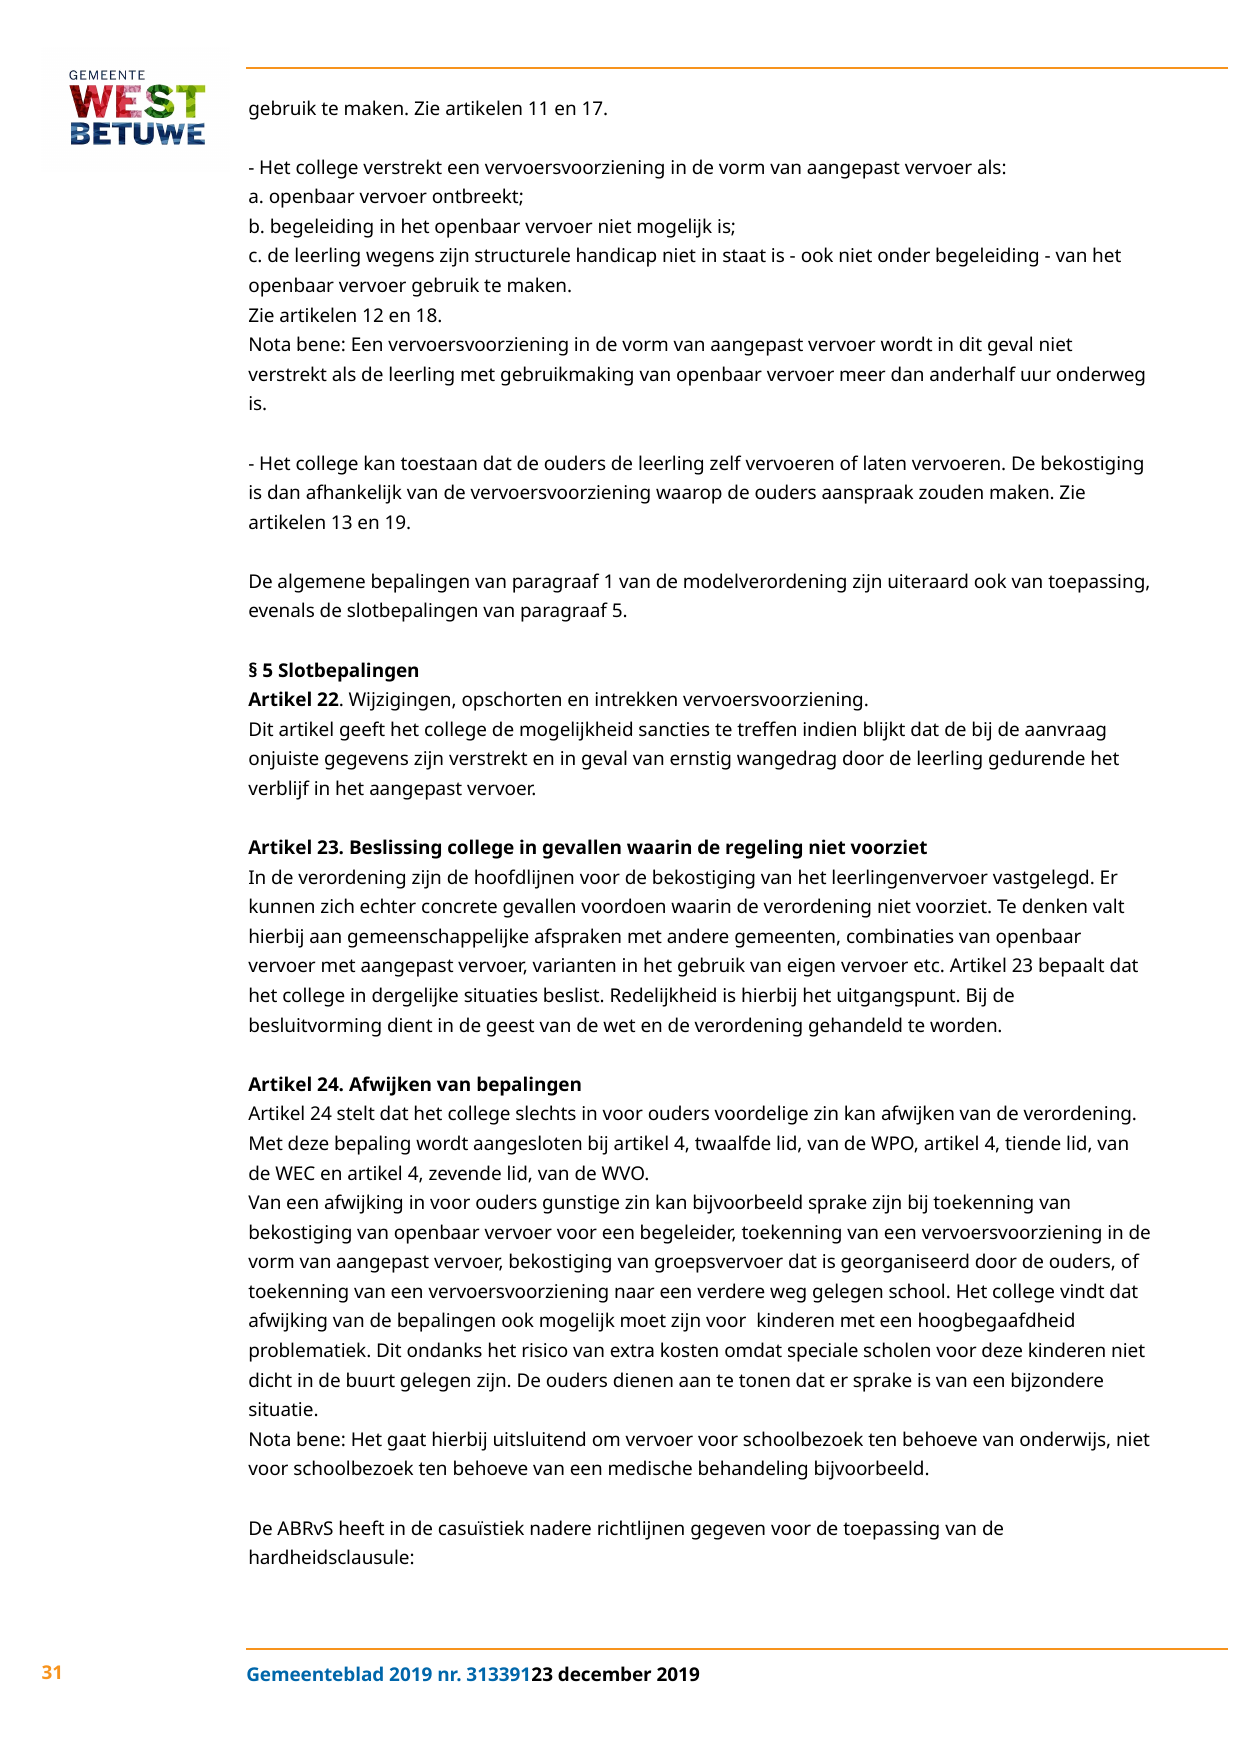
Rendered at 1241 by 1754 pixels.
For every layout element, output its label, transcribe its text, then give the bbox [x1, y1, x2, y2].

text De ABRvS heeft in de casuïstiek nadere richtlijnen gegeven voor de toepassing van de hardheidsclausule: [248, 1515, 1152, 1570]
text a. openbaar vervoer ontbreekt; [248, 183, 1152, 209]
text Dit artikel geeft het college de mogelijkheid sancties te treffen indien blijkt dat de bij de aanvraag onjuiste gegevens zijn verstrekt en in geval van ernstig wangedrag door de leerling gedurende het verblijf in het aangepast vervoer. [248, 716, 1152, 801]
picture [41, 47, 231, 172]
text Zie artikelen 12 en 18. [248, 302, 1152, 328]
text De algemene bepalingen van paragraaf 1 van de modelverordening zijn uiteraard ook van toepassing, evenals de slotbepalingen van paragraaf 5. [248, 568, 1152, 623]
text Nota bene: Het gaat hierbij uitsluitend om vervoer voor schoolbezoek ten behoeve van onderwijs, niet voor schoolbezoek ten behoeve van een medische behandeling bijvoorbeeld. [248, 1426, 1152, 1481]
text § 5 Slotbepalingen [248, 657, 1152, 683]
text In de verordening zijn de hoofdlijnen voor de bekostiging van het leerlingenvervoer vastgelegd. Er kunnen zich echter concrete gevallen voordoen waarin de verordening niet voorziet. Te denken valt hierbij aan gemeenschappelijke afspraken met andere gemeenten, combinaties van openbaar vervoer met aangepast vervoer, varianten in het gebruik van eigen vervoer etc. Artikel 23 bepaalt dat het college in dergelijke situaties beslist. Redelijkheid is hierbij het uitgangspunt. Bij de besluitvorming dient in de geest van de wet en de verordening gehandeld te worden. [248, 864, 1152, 1038]
text Artikel 24 stelt dat het college slechts in voor ouders voordelige zin kan afwijken van de verordening. Met deze bepaling wordt aangesloten bij artikel 4, twaalfde lid, van de WPO, artikel 4, tiende lid, van de WEC en artikel 4, zevende lid, van de WVO. [248, 1101, 1152, 1186]
text - Het college verstrekt een vervoersvoorziening in de vorm van aangepast vervoer als: [248, 154, 1152, 180]
text Artikel 24. Afwijken van bepalingen [248, 1071, 1152, 1097]
text Nota bene: Een vervoersvoorziening in de vorm van aangepast vervoer wordt in dit geval niet verstrekt als de leerling met gebruikmaking van openbaar vervoer meer dan anderhalf uur onderweg is. [248, 331, 1152, 416]
text Van een afwijking in voor ouders gunstige zin kan bijvoorbeeld sprake zijn bij toekenning van bekostiging van openbaar vervoer voor een begeleider, toekenning van een vervoersvoorziening in de vorm van aangepast vervoer, bekostiging van groepsvervoer dat is georganiseerd door de ouders, of toekenning van een vervoersvoorziening naar een verdere weg gelegen school. Het college vindt dat afwijking van de bepalingen ook mogelijk moet zijn voor kinderen met een hoogbegaafdheid problematiek. Dit ondanks het risico van extra kosten omdat speciale scholen voor deze kinderen niet dicht in de buurt gelegen zijn. De ouders dienen aan te tonen dat er sprake is van een bijzondere situatie. [248, 1189, 1152, 1422]
text b. begeleiding in het openbaar vervoer niet mogelijk is; [248, 213, 1152, 239]
text c. de leerling wegens zijn structurele handicap niet in staat is - ook niet onder begeleiding - van het openbaar vervoer gebruik te maken. [248, 243, 1152, 298]
text - Het college kan toestaan dat de ouders de leerling zelf vervoeren of laten vervoeren. De bekostiging is dan afhankelijk van de vervoersvoorziening waarop de ouders aanspraak zouden maken. Zie artikelen 13 en 19. [248, 450, 1152, 535]
text Artikel 23. Beslissing college in gevallen waarin de regeling niet voorziet [248, 834, 1152, 860]
text Artikel 22. Wijzigingen, opschorten en intrekken vervoersvoorziening. [248, 686, 1152, 712]
text gebruik te maken. Zie artikelen 11 en 17. [248, 95, 1152, 121]
